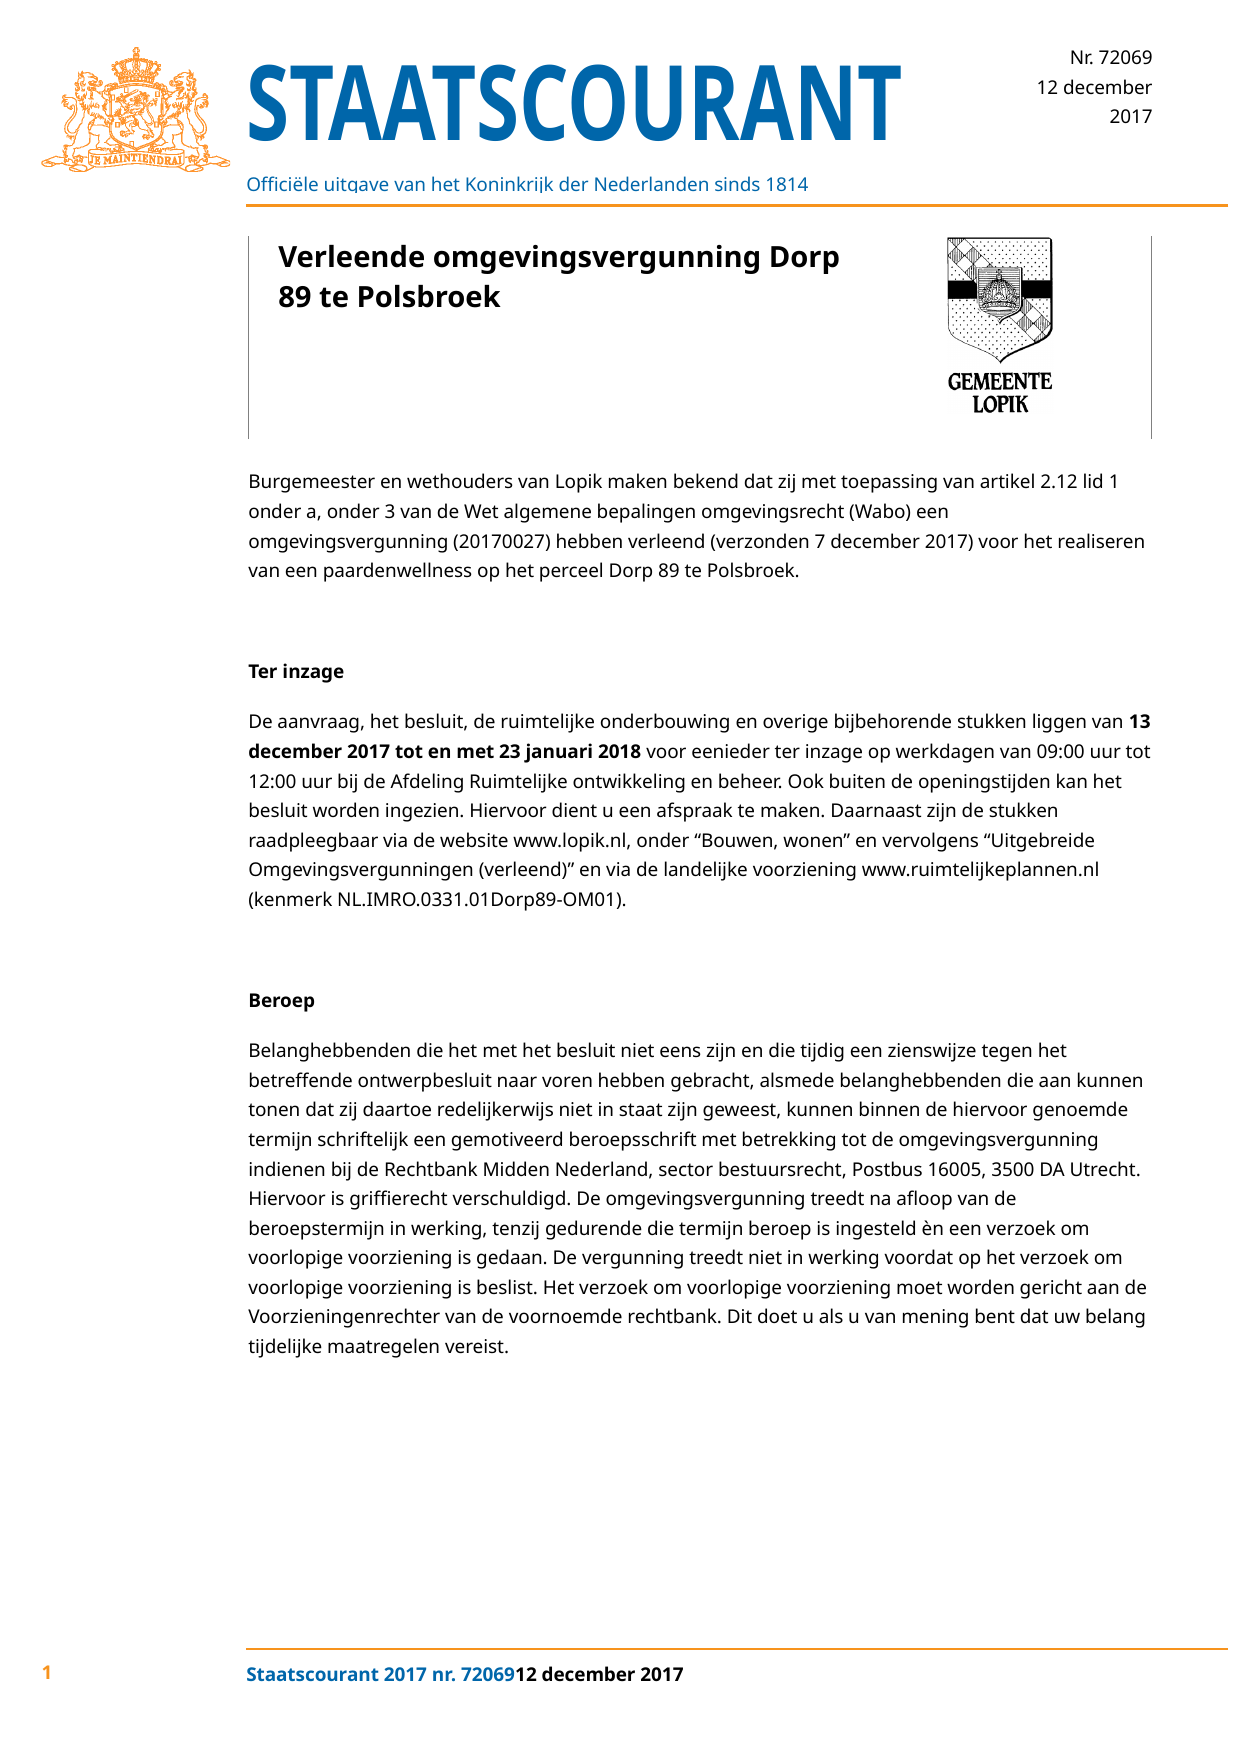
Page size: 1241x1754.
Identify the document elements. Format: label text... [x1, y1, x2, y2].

table_header Verleende omgevingsvergunning Dorp 89 te Polsbroek [249, 236, 850, 439]
text De aanvraag, het besluit, de ruimtelijke onderbouwing en overige bijbehorende stukken liggen van 13 december 2017 tot en met 23 januari 2018 voor eenieder ter inzage op werkdagen van 09:00 uur tot 12:00 uur bij de Afdeling Ruimtelijke ontwikkeling en beheer. Ook buiten de openingstijden kan het besluit worden ingezien. Hiervoor dient u een afspraak te maken. Daarnaast zijn de stukken raadpleegbaar via de website www.lopik.nl, onder “Bouwen, wonen” en vervolgens “Uitgebreide Omgevingsvergunningen (verleend)” en via de landelijke voorziening www.ruimtelijkeplannen.nl (kenmerk NL.IMRO.0331.01Dorp89-OM01). [248, 709, 1152, 912]
text Ter inzage [248, 658, 1152, 684]
table_header [1055, 236, 1151, 413]
picture [946, 236, 1055, 414]
picture [41, 47, 231, 172]
text Burgemeester en wethouders van Lopik maken bekend dat zij met toepassing van artikel 2.12 lid 1 onder a, onder 3 van de Wet algemene bepalingen omgevingsrecht (Wabo) een omgevingsvergunning (20170027) hebben verleend (verzonden 7 december 2017) voor het realiseren van een paardenwellness op het perceel Dorp 89 te Polsbroek. [248, 469, 1152, 583]
text Belanghebbenden die het met het besluit niet eens zijn en die tijdig een zienswijze tegen het betreffende ontwerpbesluit naar voren hebben gebracht, alsmede belanghebbenden die aan kunnen tonen dat zij daartoe redelijkerwijs niet in staat zijn geweest, kunnen binnen de hiervoor genoemde termijn schriftelijk een gemotiveerd beroepsschrift met betrekking tot de omgevingsvergunning indienen bij de Rechtbank Midden Nederland, sector bestuursrecht, Postbus 16005, 3500 DA Utrecht. Hiervoor is griffierecht verschuldigd. De omgevingsvergunning treedt na afloop van de beroepstermijn in werking, tenzij gedurende die termijn beroep is ingesteld èn een verzoek om voorlopige voorziening is gedaan. De vergunning treedt niet in werking voordat op het verzoek om voorlopige voorziening is beslist. Het verzoek om voorlopige voorziening moet worden gericht aan de Voorzieningenrechter van de voornoemde rechtbank. Dit doet u als u van mening bent dat uw belang tijdelijke maatregelen vereist. [248, 1037, 1152, 1359]
text Beroep [248, 987, 1152, 1013]
table_header [850, 236, 946, 413]
table_header [850, 414, 1151, 439]
